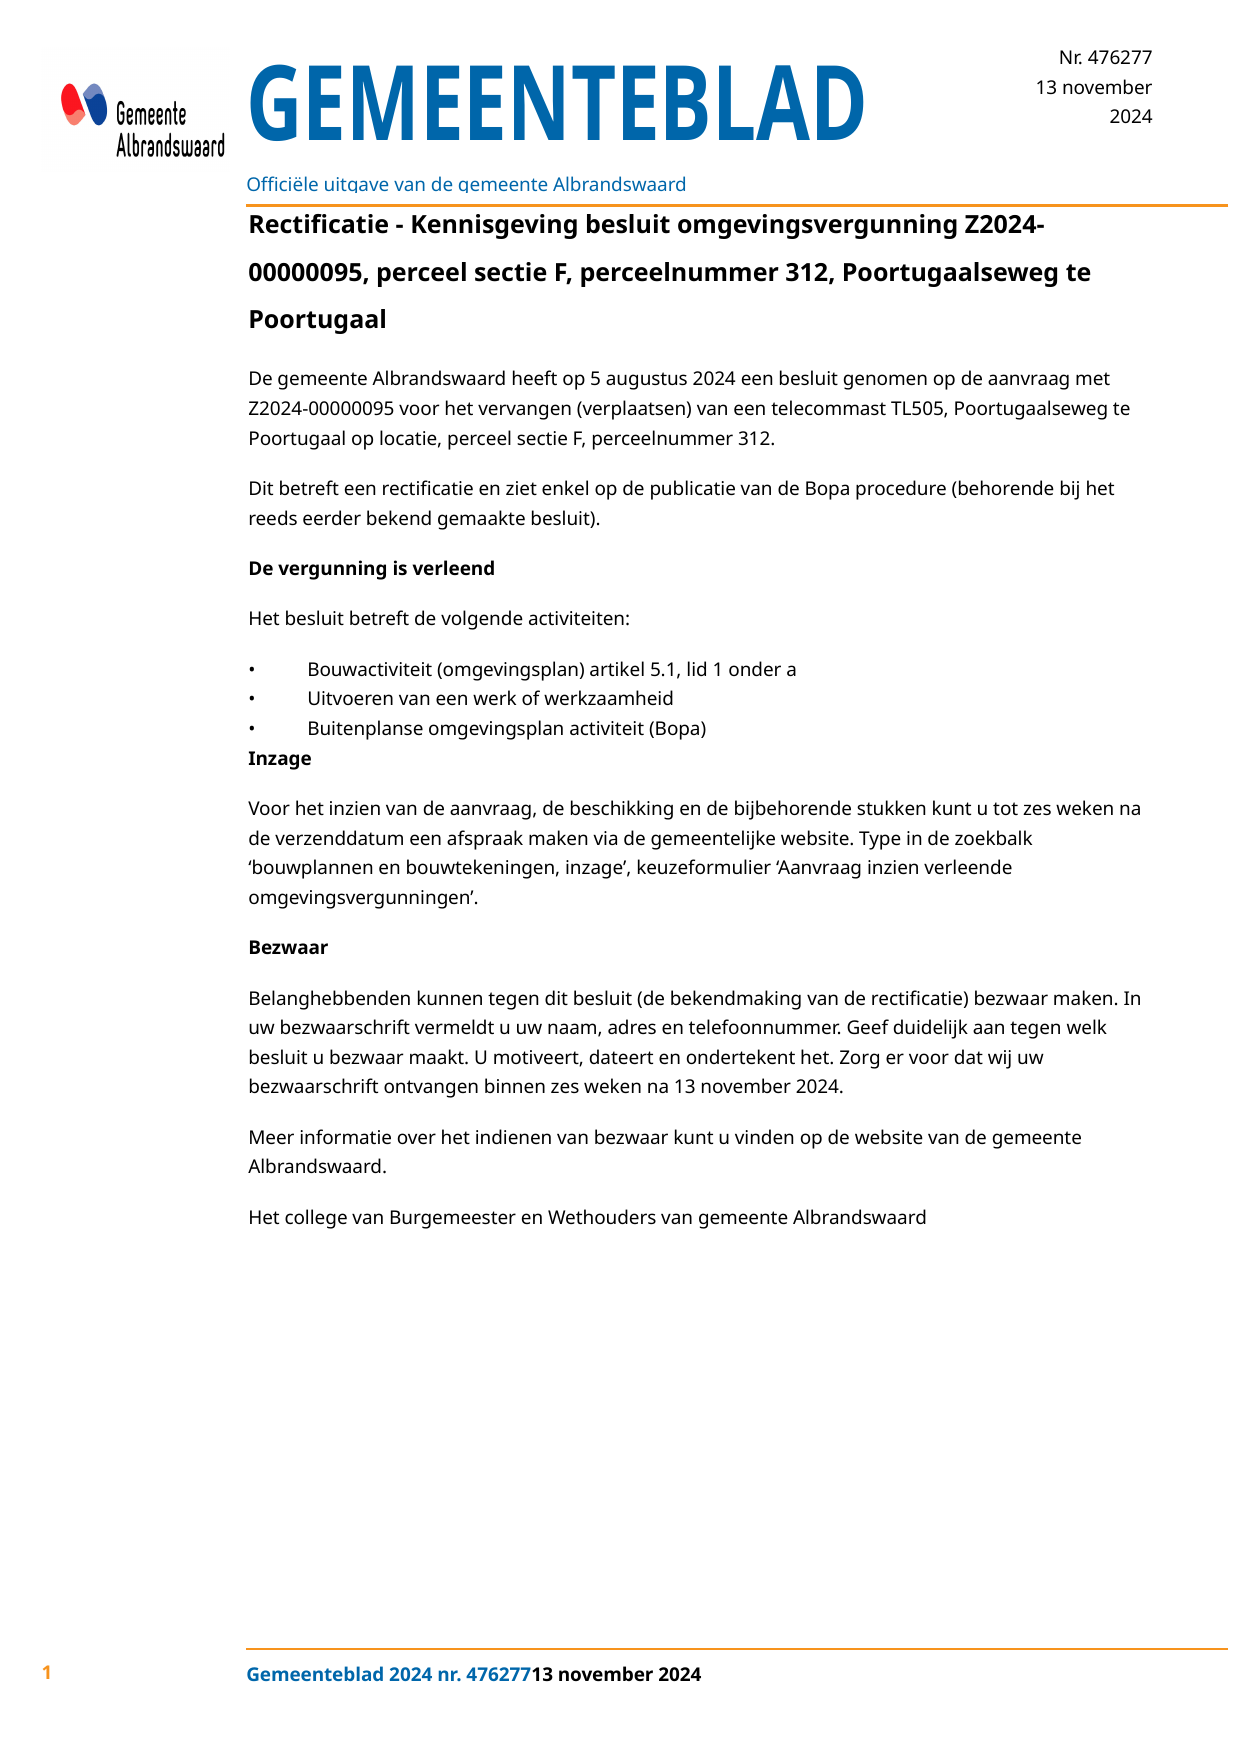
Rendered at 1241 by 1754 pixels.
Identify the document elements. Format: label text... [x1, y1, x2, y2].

text Belanghebbenden kunnen tegen dit besluit (de bekendmaking van de rectificatie) bezwaar maken. In uw bezwaarschrift vermeldt u uw naam, adres en telefoonnummer. Geef duidelijk aan tegen welk besluit u bezwaar maakt. U motiveert, dateert en ondertekent het. Zorg er voor dat wij uw bezwaarschrift ontvangen binnen zes weken na 13 november 2024. [248, 985, 1152, 1099]
text Meer informatie over het indienen van bezwaar kunt u vinden op de website van de gemeente Albrandswaard. [248, 1124, 1152, 1179]
text Inzage [248, 745, 1152, 770]
text Het besluit betreft de volgende activiteiten: [248, 606, 1152, 631]
picture [41, 47, 231, 172]
text Rectificatie - Kennisgeving besluit omgevingsvergunning Z2024-00000095, perceel sectie F, perceelnummer 312, Poortugaalseweg te Poortugaal [248, 207, 1152, 336]
list Bouwactiviteit (omgevingsplan) artikel 5.1, lid 1 onder a [248, 656, 1152, 682]
text Dit betreft een rectificatie en ziet enkel op de publicatie van de Bopa procedure (behorende bij het reeds eerder bekend gemaakte besluit). [248, 475, 1152, 530]
text Het college van Burgemeester en Wethouders van gemeente Albrandswaard [248, 1204, 1152, 1229]
list Buitenplanse omgevingsplan activiteit (Bopa) [248, 715, 1152, 741]
list Uitvoeren van een werk of werkzaamheid [248, 686, 1152, 711]
text De gemeente Albrandswaard heeft op 5 augustus 2024 een besluit genomen op de aanvraag met Z2024-00000095 voor het vervangen (verplaatsen) van een telecommast TL505, Poortugaalseweg te Poortugaal op locatie, perceel sectie F, perceelnummer 312. [248, 366, 1152, 450]
text De vergunning is verleend [248, 555, 1152, 581]
text Voor het inzien van de aanvraag, de beschikking en de bijbehorende stukken kunt u tot zes weken na de verzenddatum een afspraak maken via de gemeentelijke website. Type in de zoekbalk ‘bouwplannen en bouwtekeningen, inzage’, keuzeformulier ‘Aanvraag inzien verleende omgevingsvergunningen’. [248, 795, 1152, 909]
text Bezwaar [248, 934, 1152, 960]
